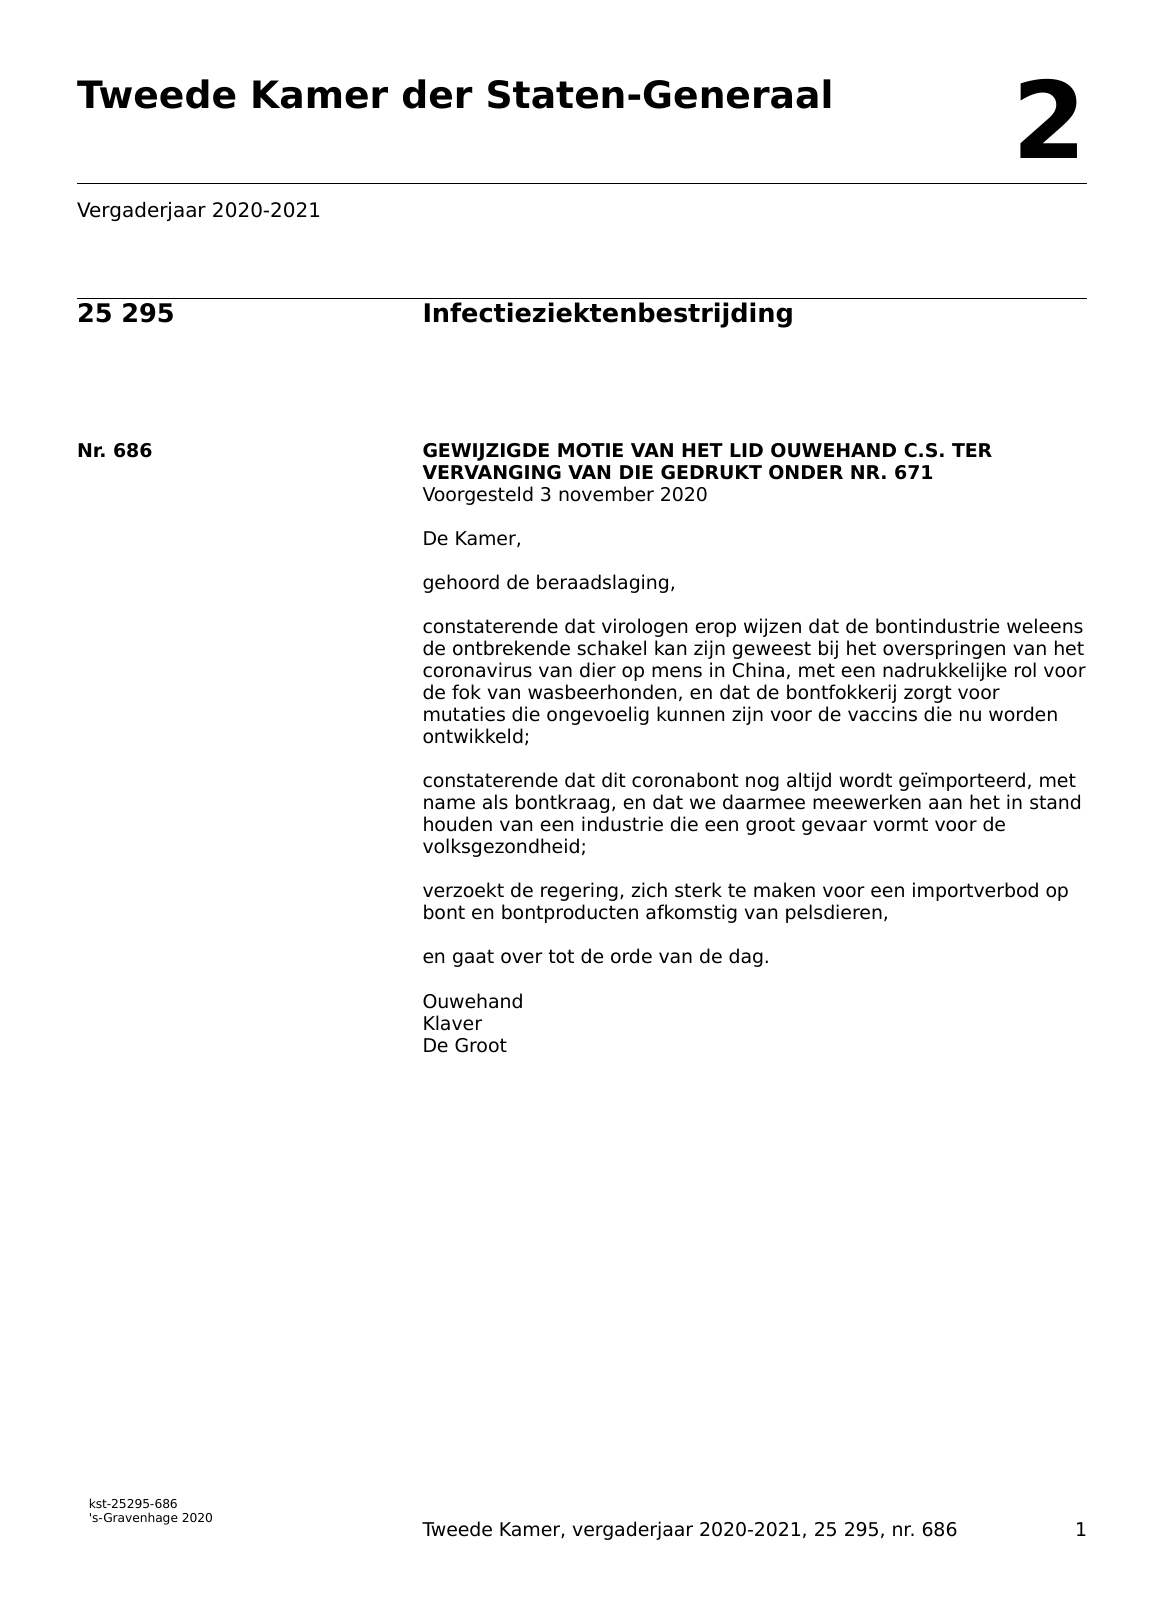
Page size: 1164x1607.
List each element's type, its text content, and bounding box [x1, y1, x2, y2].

subtitle Nr. 686 GEWIJZIGDE MOTIE VAN HET LID OUWEHAND C.S. TER VERVANGING VAN DIE GEDRUKT ONDER NR. 671 [77, 440, 1087, 484]
text Ouwehand [422, 991, 1087, 1013]
table_cell Vergaderjaar 2020-2021 [77, 184, 1087, 298]
text De Kamer, [422, 528, 1087, 550]
text kst-25295-686 [88, 1497, 323, 1511]
text 's-Gravenhage 2020 [88, 1511, 323, 1525]
text Klaver [422, 1013, 1087, 1034]
text De Groot [422, 1034, 1087, 1057]
text constaterende dat virologen erop wijzen dat de bontindustrie weleens de ontbrekende schakel kan zijn geweest bij het overspringen van het coronavirus van dier op mens in China, met een nadrukkelijke rol voor de fok van wasbeerhonden, en dat de bontfokkerij zorgt voor mutaties die ongevoelig kunnen zijn voor de vaccins die nu worden ontwikkeld; [422, 616, 1087, 748]
table_header Tweede Kamer der Staten-Generaal [77, 59, 886, 183]
table_header 2 [886, 59, 1087, 183]
text constaterende dat dit coronabont nog altijd wordt geïmporteerd, met name als bontkraag, en dat we daarmee meewerken aan het in stand houden van een industrie die een groot gevaar vormt voor de volksgezondheid; [422, 770, 1087, 858]
subtitle 25 295 Infectieziektenbestrijding [77, 299, 1087, 329]
text Voorgesteld 3 november 2020 [422, 484, 1087, 506]
text verzoekt de regering, zich sterk te maken voor een importverbod op bont en bontproducten afkomstig van pelsdieren, [422, 880, 1087, 924]
text en gaat over tot de orde van de dag. [422, 946, 1087, 968]
text gehoord de beraadslaging, [422, 572, 1087, 594]
